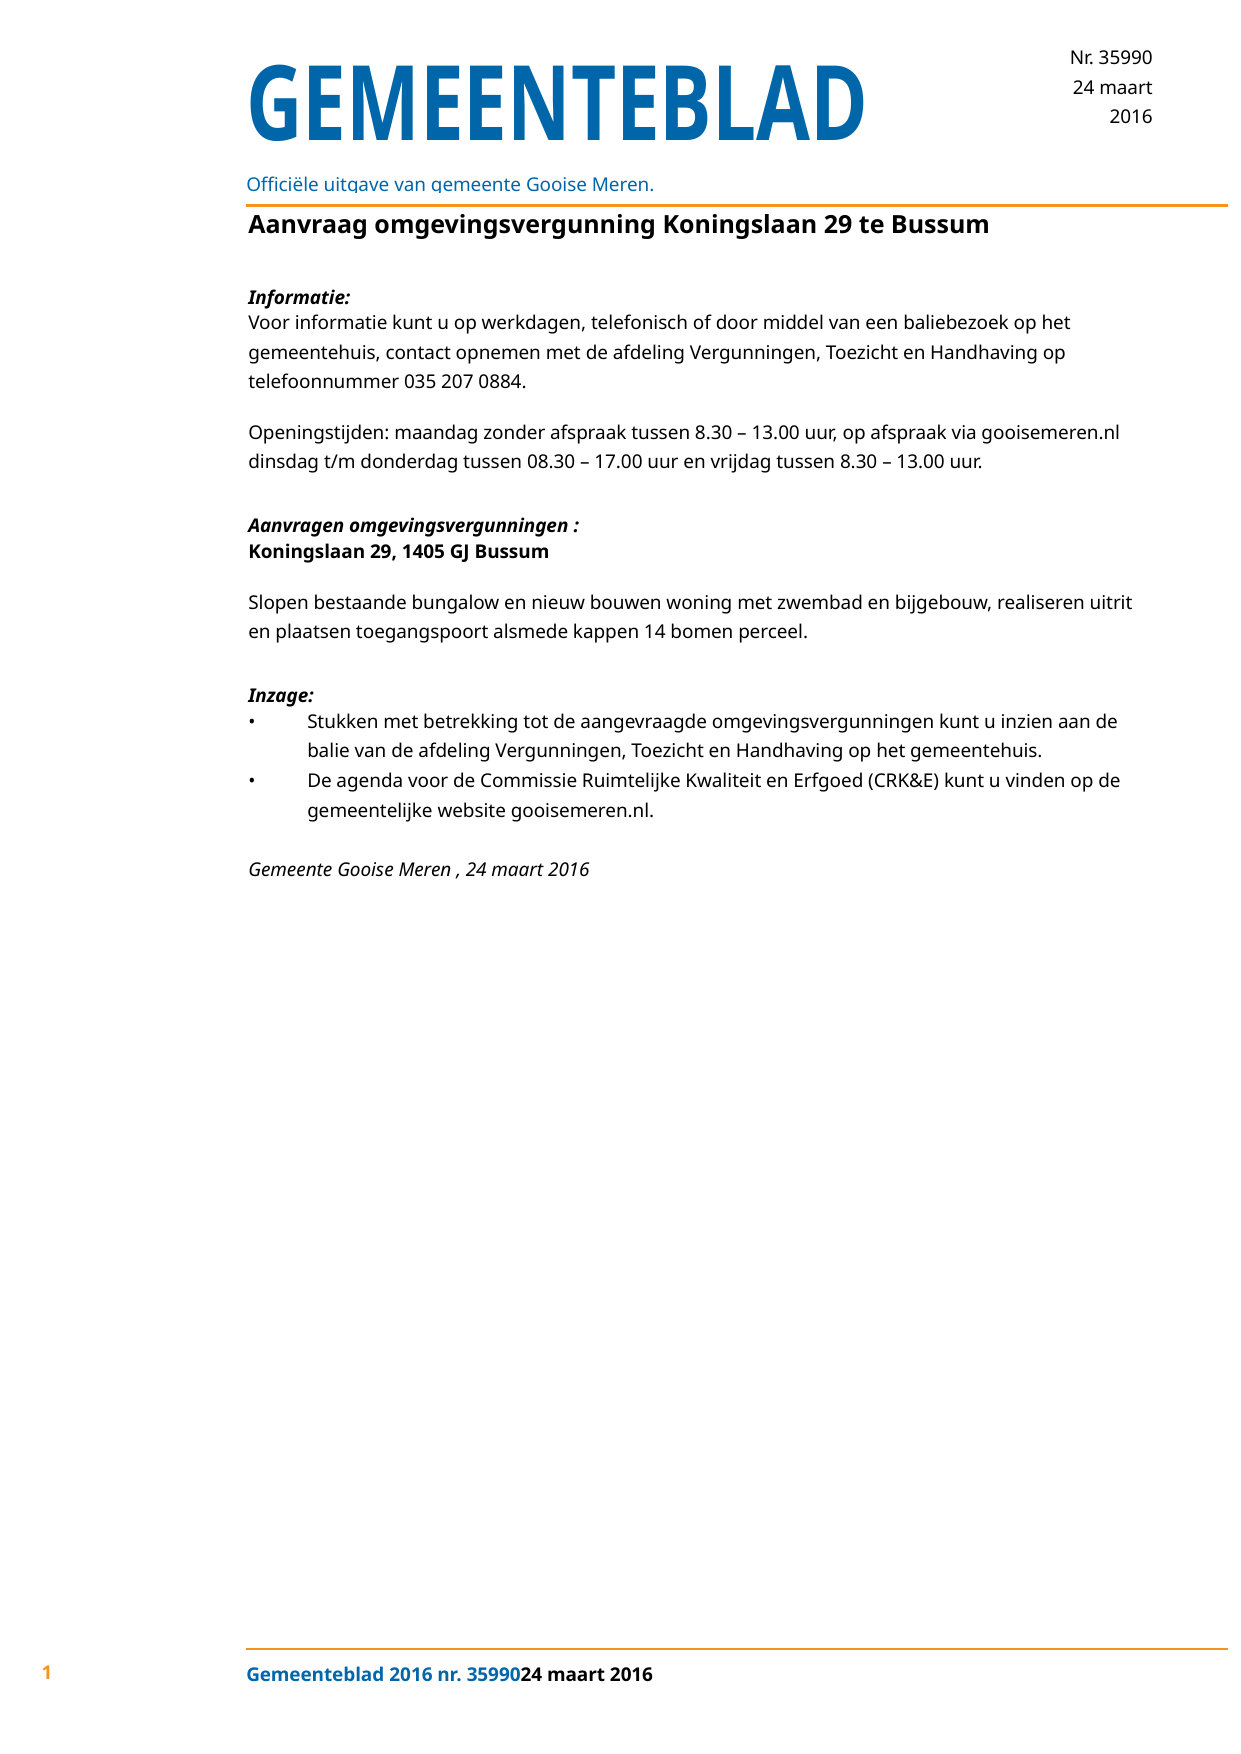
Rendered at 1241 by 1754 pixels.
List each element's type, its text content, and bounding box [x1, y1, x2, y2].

picture [41, 47, 231, 172]
text Slopen bestaande bungalow en nieuw bouwen woning met zwembad en bijgebouw, realiseren uitrit en plaatsen toegangspoort alsmede kappen 14 bomen perceel. [248, 589, 1152, 644]
text Informatie: [248, 284, 1152, 309]
list Stukken met betrekking tot de aangevraagde omgevingsvergunningen kunt u inzien aan de balie van de afdeling Vergunningen, Toezicht en Handhaving op het gemeentehuis. [248, 708, 1152, 763]
text Gemeente Gooise Meren , 24 maart 2016 [248, 856, 1152, 882]
text Voor informatie kunt u op werkdagen, telefonisch of door middel van een baliebezoek op het gemeentehuis, contact opnemen met de afdeling Vergunningen, Toezicht en Handhaving op telefoonnummer 035 207 0884. [248, 309, 1152, 394]
text Aanvraag omgevingsvergunning Koningslaan 29 te Bussum [248, 207, 1152, 241]
text Openingstijden: maandag zonder afspraak tussen 8.30 – 13.00 uur, op afspraak via gooisemeren.nl dinsdag t/m donderdag tussen 08.30 – 17.00 uur en vrijdag tussen 8.30 – 13.00 uur. [248, 419, 1152, 474]
list De agenda voor de Commissie Ruimtelijke Kwaliteit en Erfgoed (CRK&E) kunt u vinden op de gemeentelijke website gooisemeren.nl. [248, 767, 1152, 823]
text Koningslaan 29, 1405 GJ Bussum [248, 538, 1152, 564]
text Aanvragen omgevingsvergunningen : [248, 513, 1152, 538]
text Inzage: [248, 682, 1152, 708]
